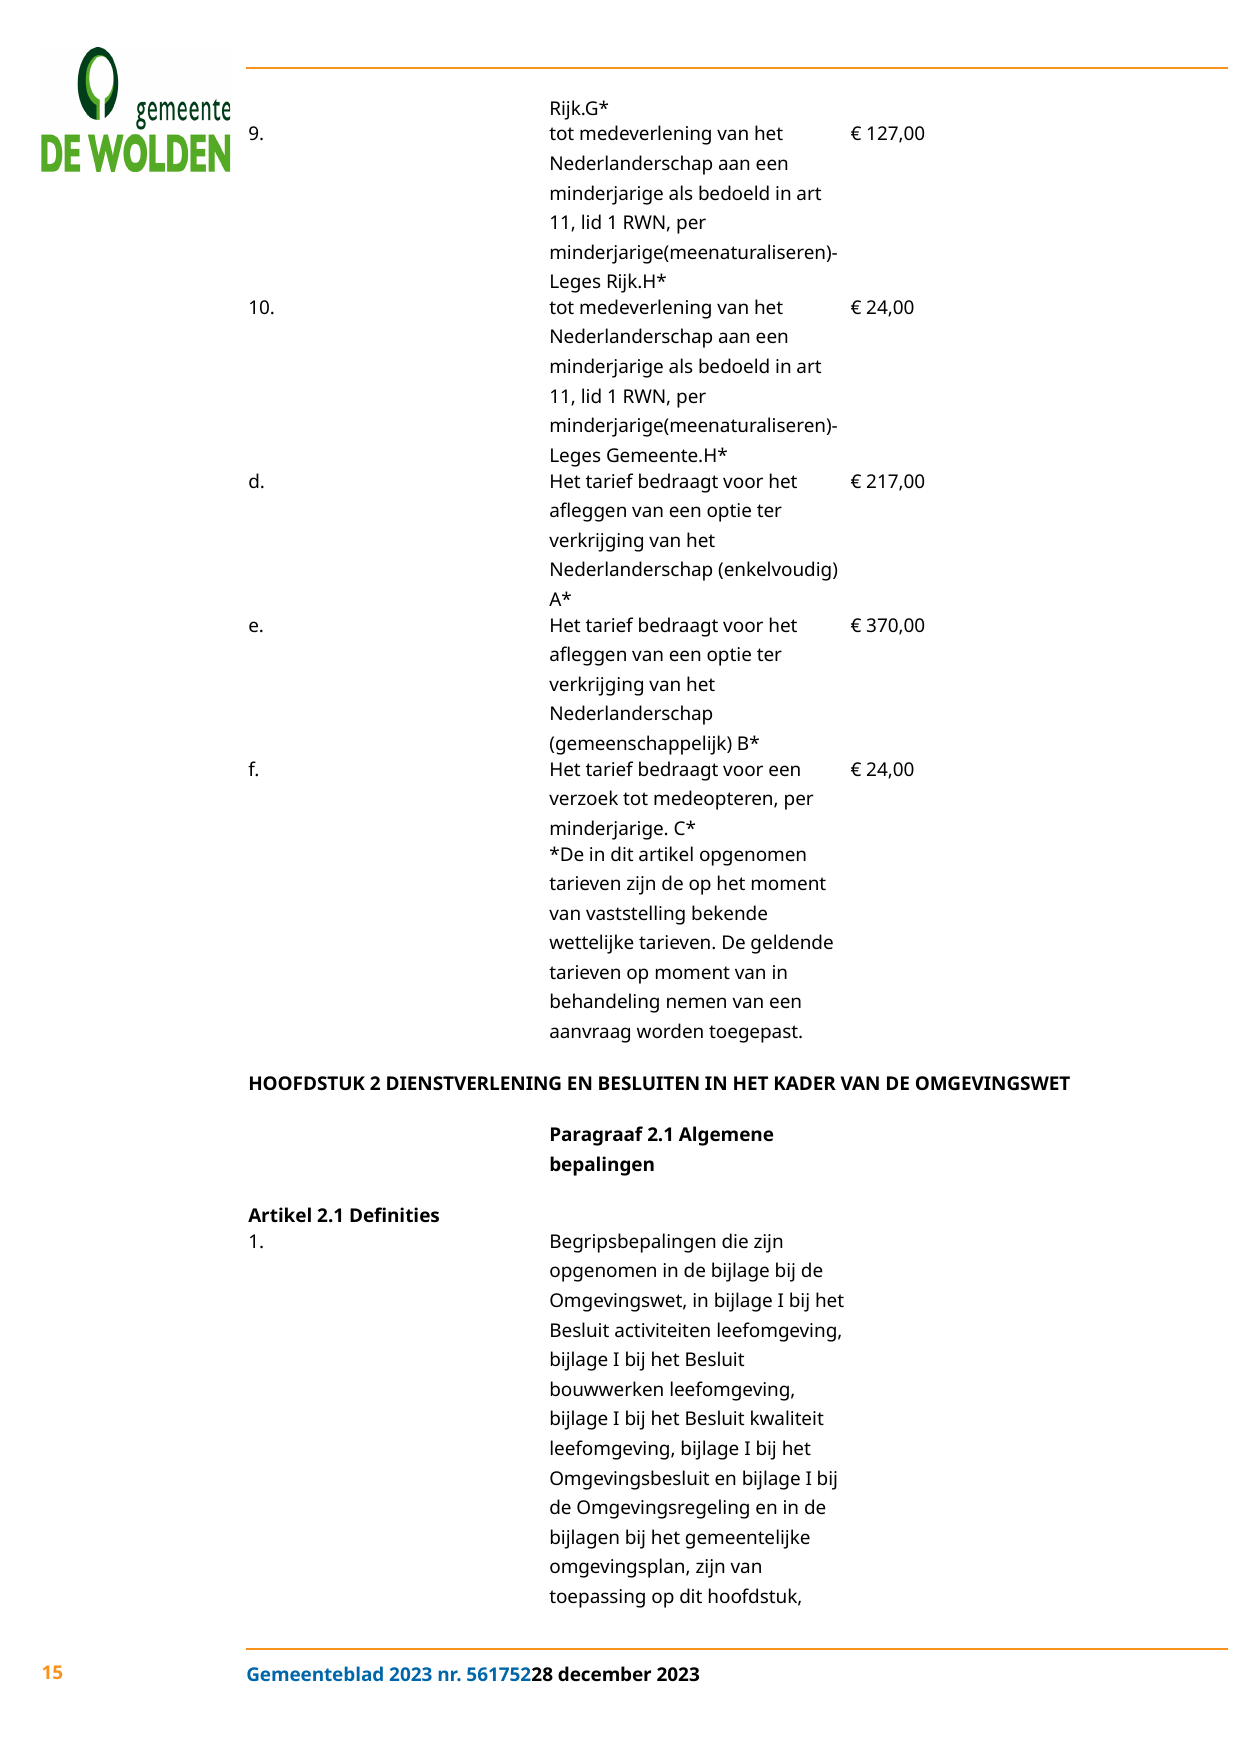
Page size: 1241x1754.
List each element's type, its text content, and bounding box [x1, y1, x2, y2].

table_cell Het tarief bedraagt voor een verzoek tot medeopteren, per minderjarige. C* [549, 756, 850, 841]
table_cell Het tarief bedraagt voor het afleggen van een optie ter verkrijging van het Nederlanderschap (gemeenschappelijk) B* [549, 612, 850, 756]
table_cell € 127,00 [850, 121, 1152, 294]
table_cell [850, 1121, 1152, 1177]
table_cell e. [248, 612, 549, 756]
table_cell [850, 1096, 1152, 1121]
table_cell [248, 1121, 549, 1177]
table_cell [850, 841, 1152, 1044]
table_cell [850, 1202, 1152, 1228]
table_cell [549, 1096, 850, 1121]
table_cell [549, 1044, 850, 1070]
table_cell Rijk.G* [549, 95, 850, 121]
table_cell Begripsbepalingen die zijn opgenomen in de bijlage bij de Omgevingswet, in bijlage I bij het Besluit activiteiten leefomgeving, bijlage I bij het Besluit bouwwerken leefomgeving, bijlage I bij het Besluit kwaliteit leefomgeving, bijlage I bij het Omgevingsbesluit en bijlage I bij de Omgevingsregeling en in de bijlagen bij het gemeentelijke omgevingsplan, zijn van toepassing op dit hoofdstuk, [549, 1228, 850, 1609]
table_cell Het tarief bedraagt voor het afleggen van een optie ter verkrijging van het Nederlanderschap (enkelvoudig) A* [549, 468, 850, 612]
table_cell [248, 1096, 549, 1121]
table_cell [248, 95, 549, 121]
table_cell 10. [248, 294, 549, 468]
table_cell [850, 1177, 1152, 1202]
table_cell *De in dit artikel opgenomen tarieven zijn de op het moment van vaststelling bekende wettelijke tarieven. De geldende tarieven op moment van in behandeling nemen van een aanvraag worden toegepast. [549, 841, 850, 1044]
table_cell tot medeverlening van het Nederlanderschap aan een minderjarige als bedoeld in art 11, lid 1 RWN, per minderjarige(meenaturaliseren)-Leges Gemeente.H* [549, 294, 850, 468]
table_cell [850, 1044, 1152, 1070]
table_cell [850, 1228, 1152, 1609]
table_cell 9. [248, 121, 549, 294]
table_cell f. [248, 756, 549, 841]
table_cell Artikel 2.1 Definities [248, 1202, 850, 1228]
table_cell € 370,00 [850, 612, 1152, 756]
table_cell [549, 1177, 850, 1202]
table_cell d. [248, 468, 549, 612]
table_cell 1. [248, 1228, 549, 1609]
table_cell [248, 1044, 549, 1070]
table_cell [850, 95, 1152, 121]
table_cell tot medeverlening van het Nederlanderschap aan een minderjarige als bedoeld in art 11, lid 1 RWN, per minderjarige(meenaturaliseren)-Leges Rijk.H* [549, 121, 850, 294]
table_cell € 24,00 [850, 756, 1152, 841]
table_cell € 217,00 [850, 468, 1152, 612]
table_cell [248, 841, 549, 1044]
table_cell HOOFDSTUK 2 DIENSTVERLENING EN BESLUITEN IN HET KADER VAN DE OMGEVINGSWET [248, 1070, 1152, 1096]
table_cell Paragraaf 2.1 Algemene bepalingen [549, 1121, 850, 1177]
table_cell [248, 1177, 549, 1202]
picture [41, 47, 231, 172]
table_cell € 24,00 [850, 294, 1152, 468]
